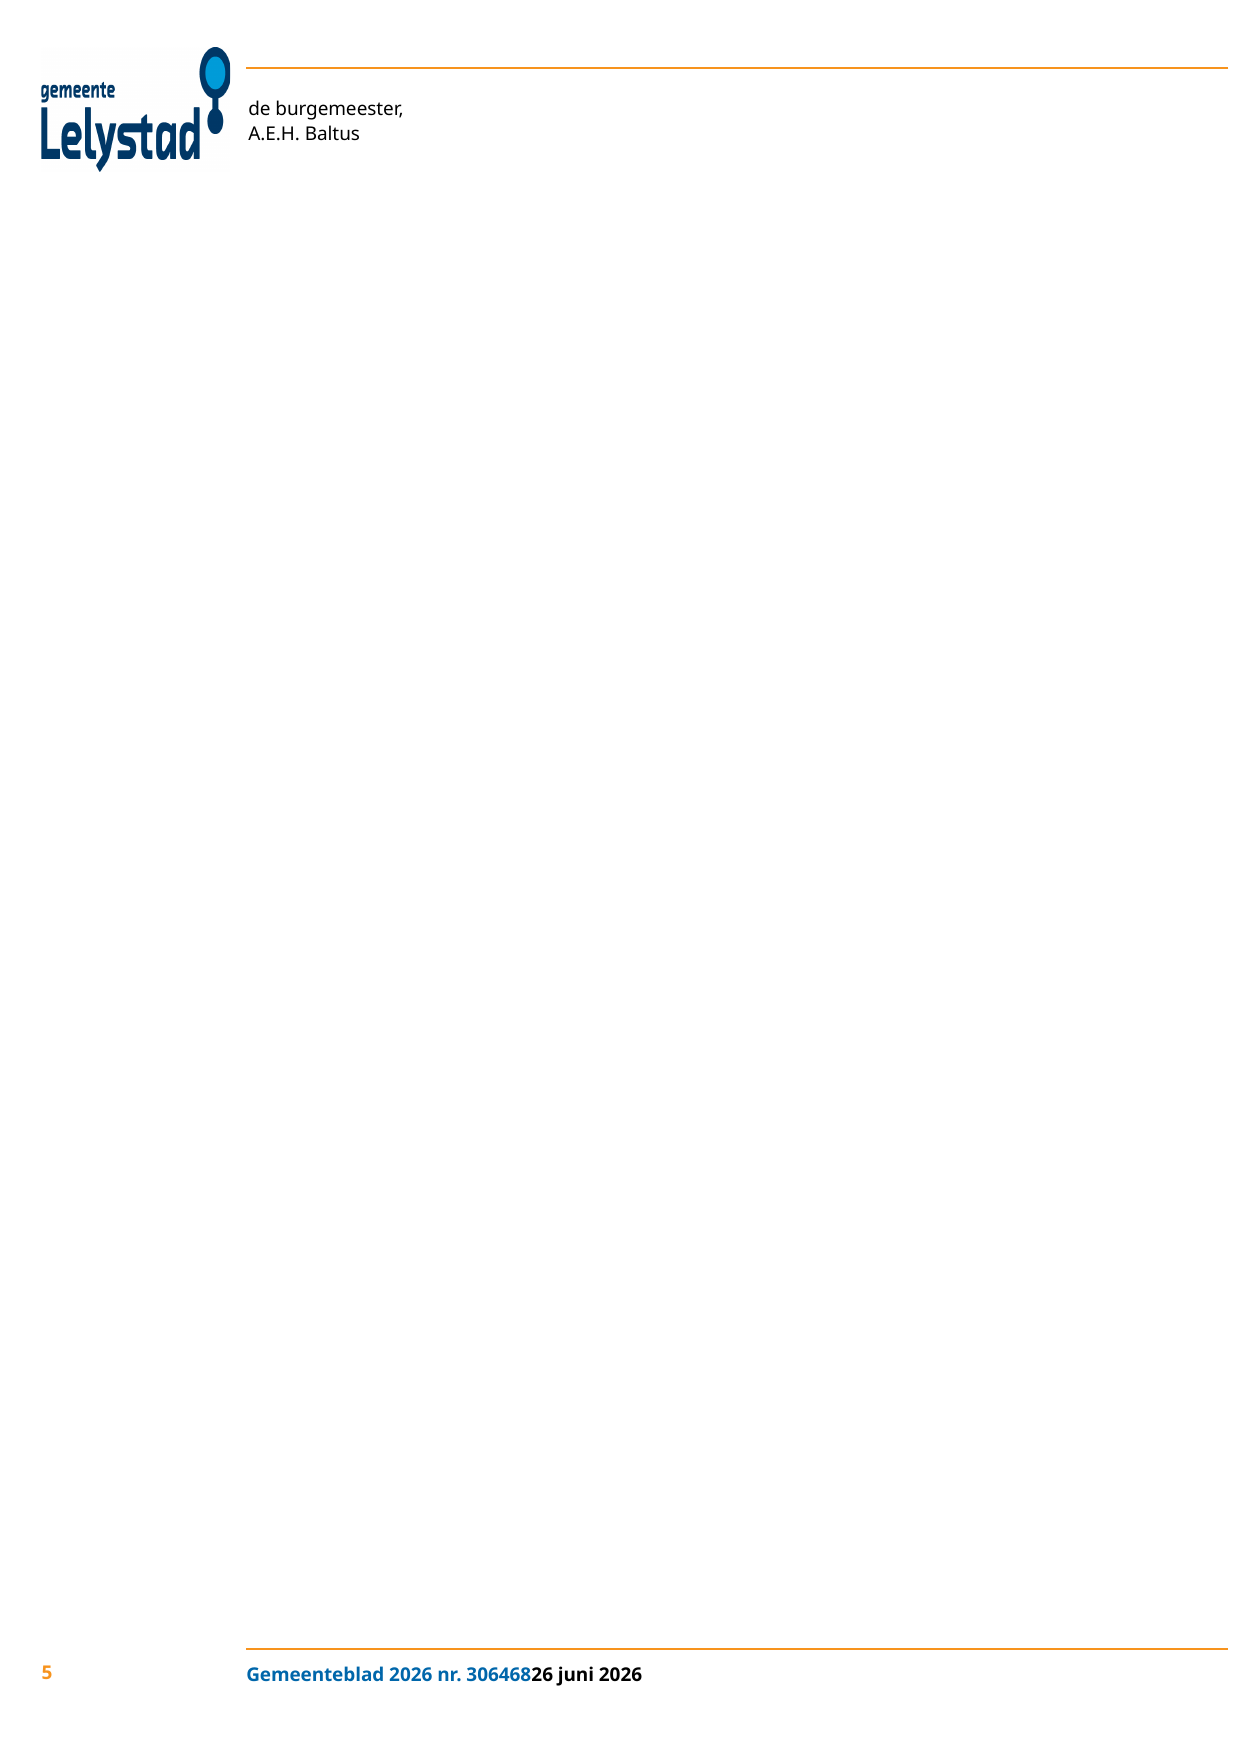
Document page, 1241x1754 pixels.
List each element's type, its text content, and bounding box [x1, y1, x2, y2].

picture [41, 47, 231, 172]
text de burgemeester, [248, 95, 1152, 121]
text A.E.H. Baltus [248, 121, 1152, 146]
